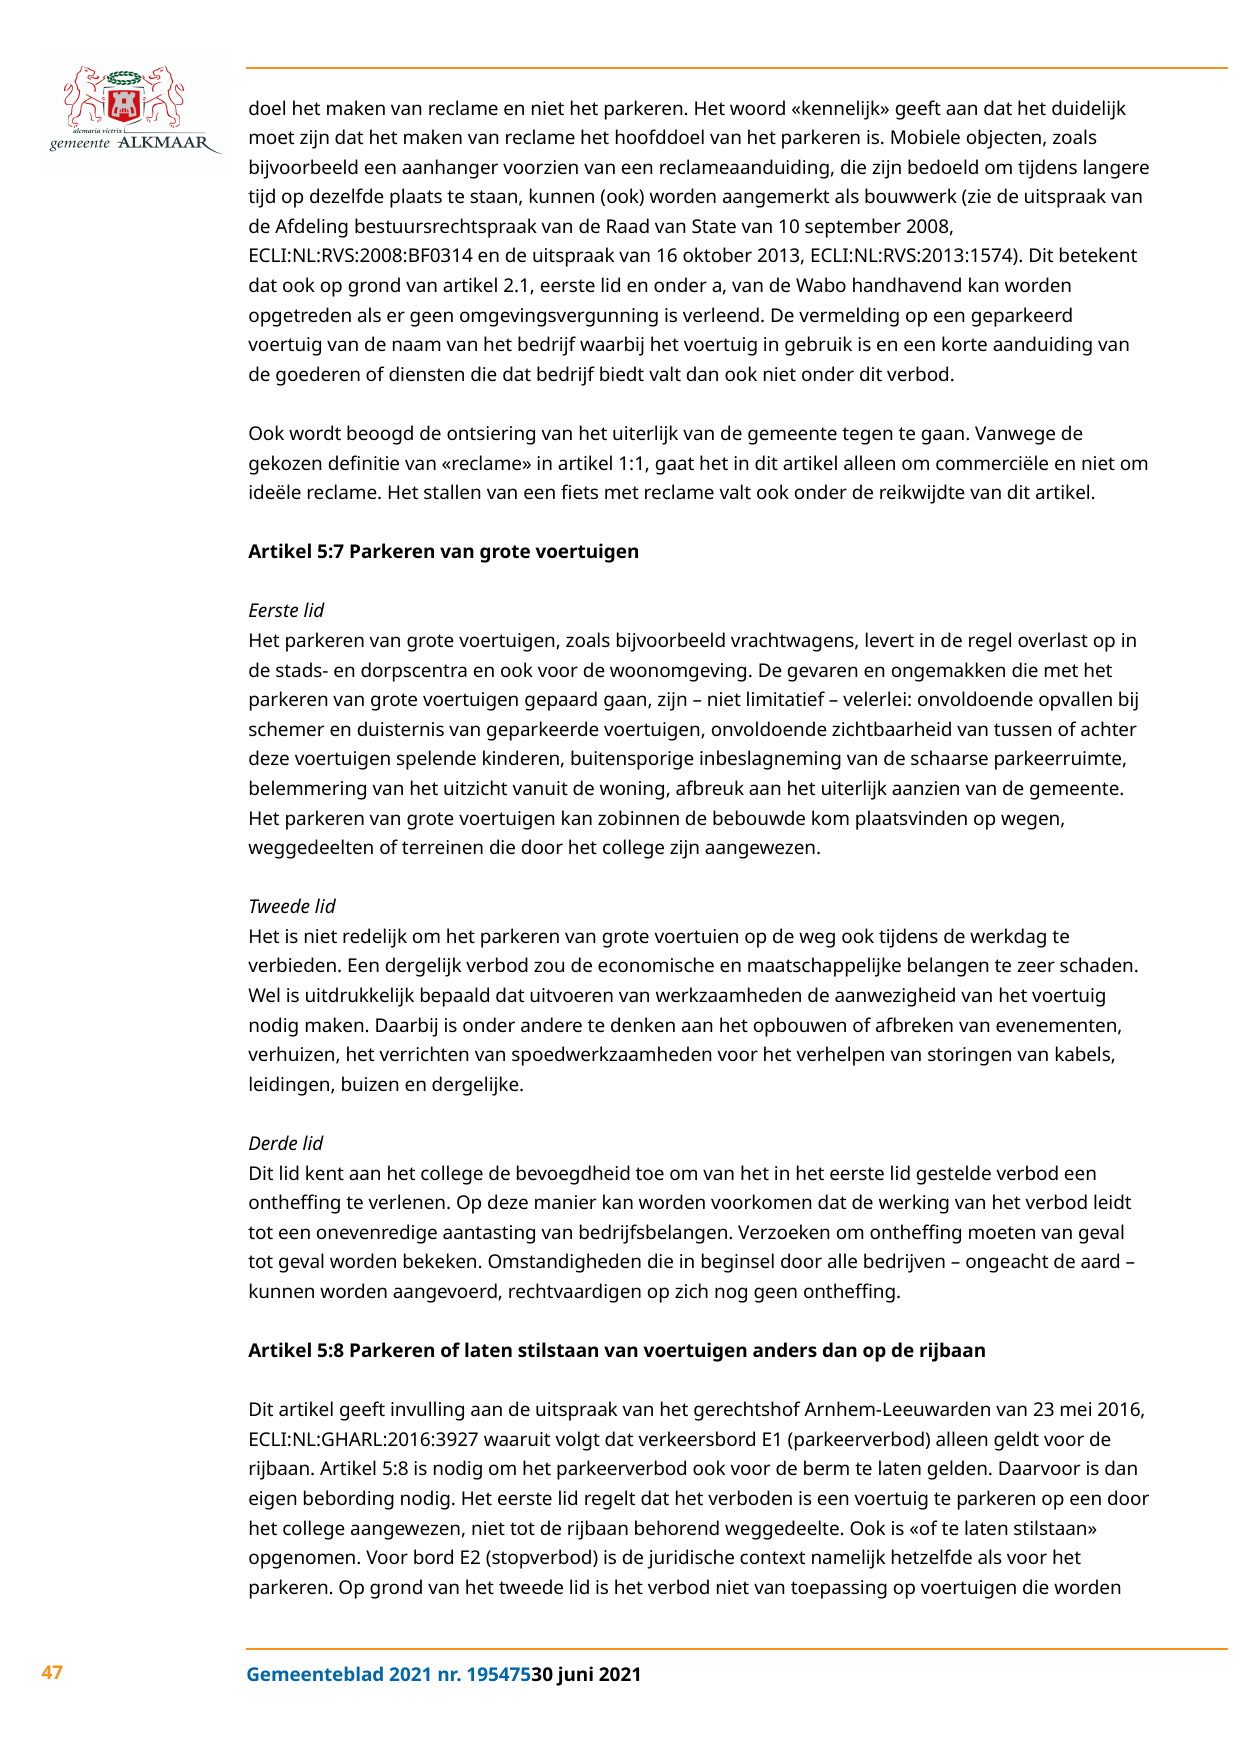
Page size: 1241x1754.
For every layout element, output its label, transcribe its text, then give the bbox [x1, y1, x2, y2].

text Ook wordt beoogd de ontsiering van het uiterlijk van de gemeente tegen te gaan. Vanwege de gekozen definitie van «reclame» in artikel 1:1, gaat het in dit artikel alleen om commerciële en niet om ideële reclame. Het stallen van een fiets met reclame valt ook onder de reikwijdte van dit artikel. [248, 420, 1152, 505]
text Artikel 5:7 Parkeren van grote voertuigen [248, 538, 1152, 564]
text Eerste lid [248, 598, 1152, 623]
text Dit lid kent aan het college de bevoegdheid toe om van het in het eerste lid gestelde verbod een ontheffing te verlenen. Op deze manier kan worden voorkomen dat de werking van het verbod leidt tot een onevenredige aantasting van bedrijfsbelangen. Verzoeken om ontheffing moeten van geval tot geval worden bekeken. Omstandigheden die in beginsel door alle bedrijven – ongeacht de aard – kunnen worden aangevoerd, rechtvaardigen op zich nog geen ontheffing. [248, 1160, 1152, 1304]
text Het is niet redelijk om het parkeren van grote voertuien op de weg ook tijdens de werkdag te verbieden. Een dergelijk verbod zou de economische en maatschappelijke belangen te zeer schaden. Wel is uitdrukkelijk bepaald dat uitvoeren van werkzaamheden de aanwezigheid van het voertuig nodig maken. Daarbij is onder andere te denken aan het opbouwen of afbreken van evenementen, verhuizen, het verrichten van spoedwerkzaamheden voor het verhelpen van storingen van kabels, leidingen, buizen en dergelijke. [248, 923, 1152, 1097]
text Het parkeren van grote voertuigen, zoals bijvoorbeeld vrachtwagens, levert in de regel overlast op in de stads- en dorpscentra en ook voor de woonomgeving. De gevaren en ongemakken die met het parkeren van grote voertuigen gepaard gaan, zijn – niet limitatief – velerlei: onvoldoende opvallen bij schemer en duisternis van geparkeerde voertuigen, onvoldoende zichtbaarheid van tussen of achter deze voertuigen spelende kinderen, buitensporige inbeslagneming van de schaarse parkeerruimte, belemmering van het uitzicht vanuit de woning, afbreuk aan het uiterlijk aanzien van de gemeente. [248, 627, 1152, 801]
text Dit artikel geeft invulling aan de uitspraak van het gerechtshof Arnhem-Leeuwarden van 23 mei 2016, ECLI:NL:GHARL:2016:3927 waaruit volgt dat verkeersbord E1 (parkeerverbod) alleen geldt voor de rijbaan. Artikel 5:8 is nodig om het parkeerverbod ook voor de berm te laten gelden. Daarvoor is dan eigen bebording nodig. Het eerste lid regelt dat het verboden is een voertuig te parkeren op een door het college aangewezen, niet tot de rijbaan behorend weggedeelte. Ook is «of te laten stilstaan» opgenomen. Voor bord E2 (stopverbod) is de juridische context namelijk hetzelfde als voor het parkeren. Op grond van het tweede lid is het verbod niet van toepassing op voertuigen die worden [248, 1396, 1152, 1600]
text doel het maken van reclame en niet het parkeren. Het woord «kennelijk» geeft aan dat het duidelijk moet zijn dat het maken van reclame het hoofddoel van het parkeren is. Mobiele objecten, zoals bijvoorbeeld een aanhanger voorzien van een reclameaanduiding, die zijn bedoeld om tijdens langere tijd op dezelfde plaats te staan, kunnen (ook) worden aangemerkt als bouwwerk (zie de uitspraak van de Afdeling bestuursrechtspraak van de Raad van State van 10 september 2008, ECLI:NL:RVS:2008:BF0314 en de uitspraak van 16 oktober 2013, ECLI:NL:RVS:2013:1574). Dit betekent dat ook op grond van artikel 2.1, eerste lid en onder a, van de Wabo handhavend kan worden opgetreden als er geen omgevingsvergunning is verleend. De vermelding op een geparkeerd voertuig van de naam van het bedrijf waarbij het voertuig in gebruik is en een korte aanduiding van de goederen of diensten die dat bedrijf biedt valt dan ook niet onder dit verbod. [248, 95, 1152, 387]
text Tweede lid [248, 893, 1152, 919]
text Derde lid [248, 1130, 1152, 1156]
picture [41, 47, 231, 172]
text Artikel 5:8 Parkeren of laten stilstaan van voertuigen anders dan op de rijbaan [248, 1337, 1152, 1363]
text Het parkeren van grote voertuigen kan zobinnen de bebouwde kom plaatsvinden op wegen, weggedeelten of terreinen die door het college zijn aangewezen. [248, 805, 1152, 860]
